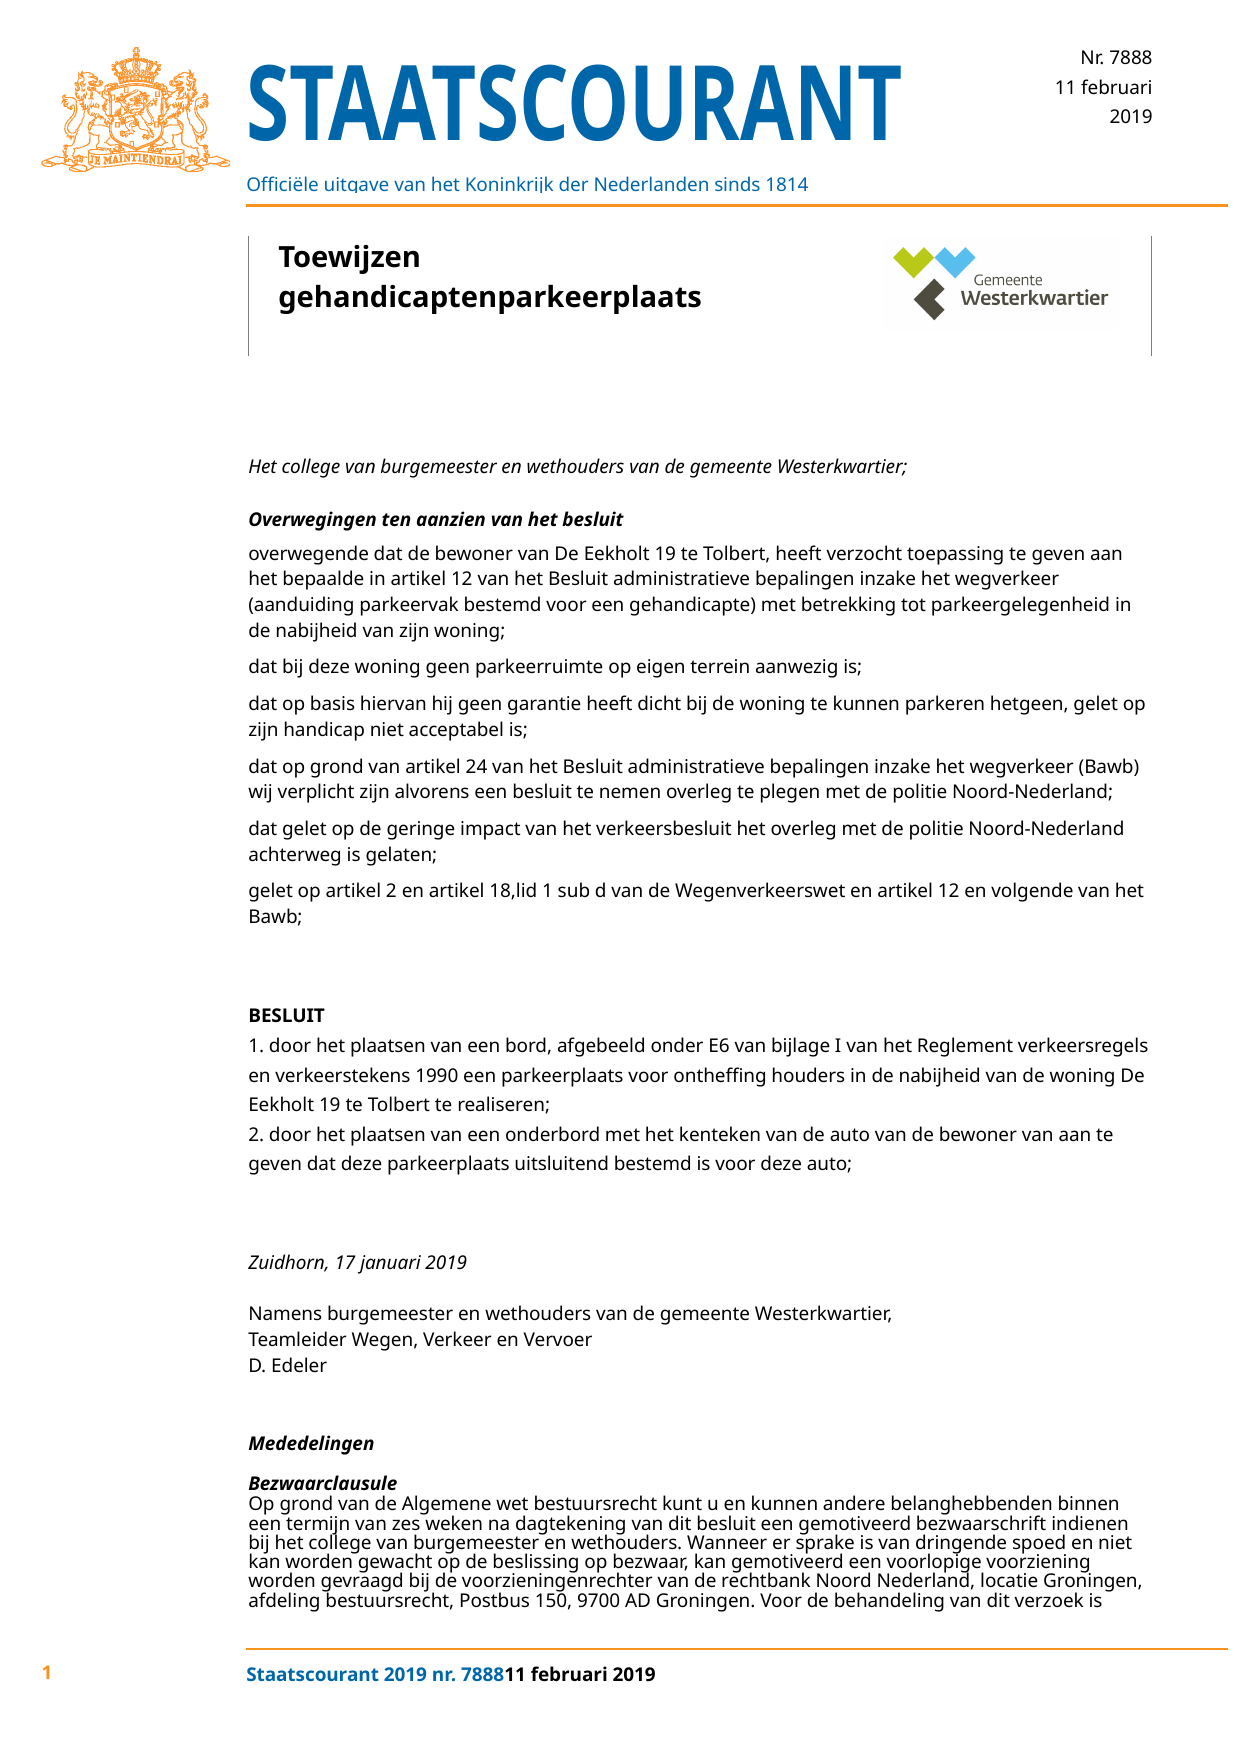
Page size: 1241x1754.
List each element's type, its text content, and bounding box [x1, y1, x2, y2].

picture [41, 47, 231, 172]
text Bezwaarclausule [248, 1470, 1152, 1495]
text Namens burgemeester en wethouders van de gemeente Westerkwartier, [248, 1300, 1152, 1326]
table_header [850, 236, 1151, 356]
text Het college van burgemeester en wethouders van de gemeente Westerkwartier; [248, 453, 1152, 479]
text 1. door het plaatsen van een bord, afgebeeld onder E6 van bijlage I van het Reglement verkeersregels en verkeerstekens 1990 een parkeerplaats voor ontheffing houders in de nabijheid van de woning De Eekholt 19 te Tolbert te realiseren; [248, 1032, 1152, 1117]
text dat bij deze woning geen parkeerruimte op eigen terrein aanwezig is; [248, 654, 1152, 679]
text Zuidhorn, 17 januari 2019 [248, 1249, 1152, 1274]
text 2. door het plaatsen van een onderbord met het kenteken van de auto van de bewoner van aan te geven dat deze parkeerplaats uitsluitend bestemd is voor deze auto; [248, 1121, 1152, 1176]
text Teamleider Wegen, Verkeer en Vervoer [248, 1326, 1152, 1352]
picture [882, 236, 1119, 331]
text dat op basis hiervan hij geen garantie heeft dicht bij de woning te kunnen parkeren hetgeen, gelet op zijn handicap niet acceptabel is; [248, 690, 1152, 742]
text dat gelet op de geringe impact van het verkeersbesluit het overleg met de politie Noord-Nederland achterweg is gelaten; [248, 815, 1152, 867]
text Mededelingen [248, 1430, 1152, 1456]
text Op grond van de Algemene wet bestuursrecht kunt u en kunnen andere belanghebbenden binnen een termijn van zes weken na dagtekening van dit besluit een gemotiveerd bezwaarschrift indienen bij het college van burgemeester en wethouders. Wanneer er sprake is van dringende spoed en niet kan worden gewacht op de beslissing op bezwaar, kan gemotiveerd een voorlopige voorziening worden gevraagd bij de voorzieningenrechter van de rechtbank Noord Nederland, locatie Groningen, afdeling bestuursrecht, Postbus 150, 9700 AD Groningen. Voor de behandeling van dit verzoek is [248, 1495, 1152, 1611]
text Overwegingen ten aanzien van het besluit [248, 506, 1152, 532]
text overwegende dat de bewoner van De Eekholt 19 te Tolbert, heeft verzocht toepassing te geven aan het bepaalde in artikel 12 van het Besluit administratieve bepalingen inzake het wegverkeer (aanduiding parkeervak bestemd voor een gehandicapte) met betrekking tot parkeergelegenheid in de nabijheid van zijn woning; [248, 540, 1152, 643]
table_header Toewijzen gehandicaptenparkeerplaats [249, 236, 850, 356]
text BESLUIT [248, 1003, 1152, 1028]
text gelet op artikel 2 en artikel 18,lid 1 sub d van de Wegenverkeerswet en artikel 12 en volgende van het Bawb; [248, 878, 1152, 929]
text D. Edeler [248, 1352, 1152, 1377]
text dat op grond van artikel 24 van het Besluit administratieve bepalingen inzake het wegverkeer (Bawb) wij verplicht zijn alvorens een besluit te nemen overleg te plegen met de politie Noord-Nederland; [248, 753, 1152, 804]
